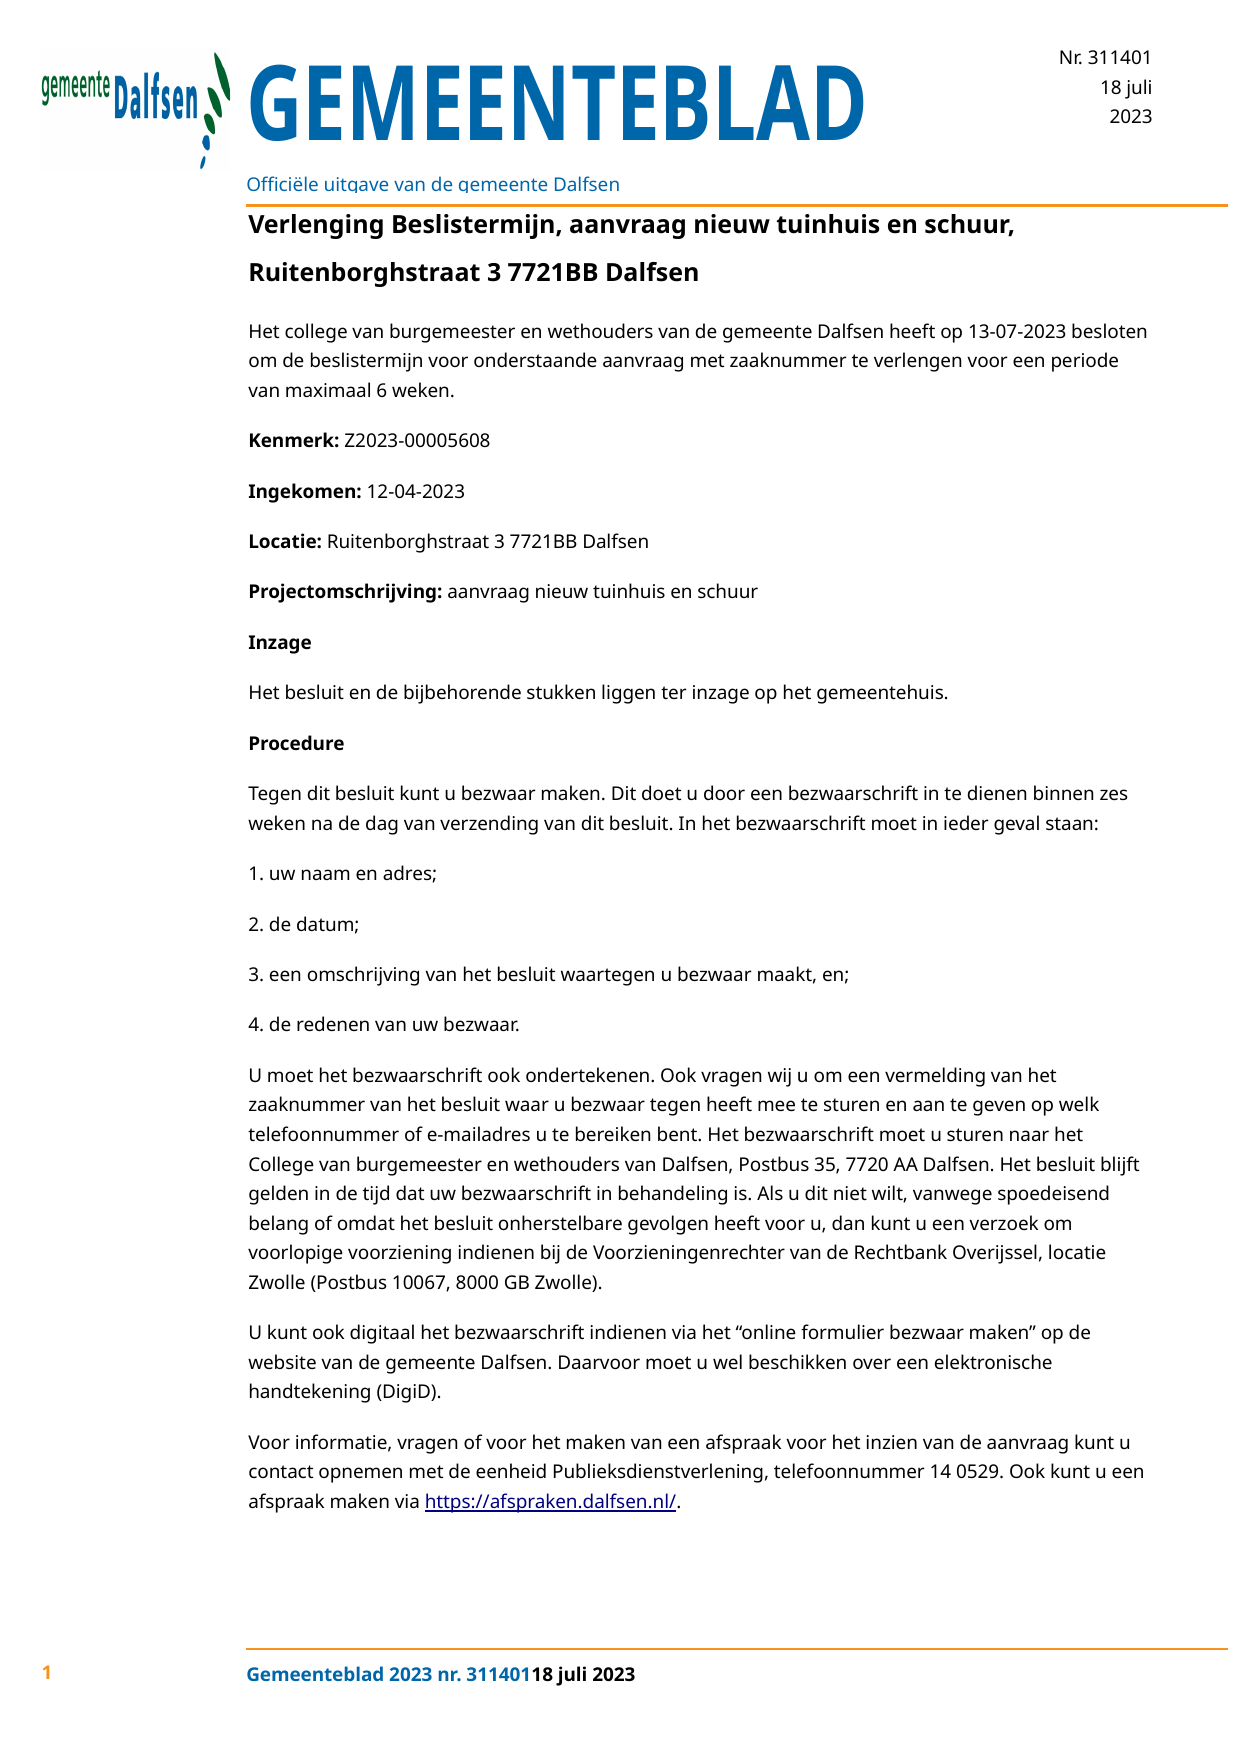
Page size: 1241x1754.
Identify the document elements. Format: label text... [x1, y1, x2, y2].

text Locatie: Ruitenborghstraat 3 7721BB Dalfsen [248, 528, 1152, 554]
picture [41, 47, 231, 172]
text Verlenging Beslistermijn, aanvraag nieuw tuinhuis en schuur, Ruitenborghstraat 3 7721BB Dalfsen [248, 207, 1152, 288]
text Projectomschrijving: aanvraag nieuw tuinhuis en schuur [248, 579, 1152, 604]
text Ingekomen: 12-04-2023 [248, 478, 1152, 504]
text Procedure [248, 730, 1152, 756]
text Het besluit en de bijbehorende stukken liggen ter inzage op het gemeentehuis. [248, 679, 1152, 705]
text U moet het bezwaarschrift ook ondertekenen. Ook vragen wij u om een vermelding van het zaaknummer van het besluit waar u bezwaar tegen heeft mee te sturen en aan te geven op welk telefoonnummer of e-mailadres u te bereiken bent. Het bezwaarschrift moet u sturen naar het College van burgemeester en wethouders van Dalfsen, Postbus 35, 7720 AA Dalfsen. Het besluit blijft gelden in de tijd dat uw bezwaarschrift in behandeling is. Als u dit niet wilt, vanwege spoedeisend belang of omdat het besluit onherstelbare gevolgen heeft voor u, dan kunt u een verzoek om voorlopige voorziening indienen bij de Voorzieningenrechter van de Rechtbank Overijssel, locatie Zwolle (Postbus 10067, 8000 GB Zwolle). [248, 1062, 1152, 1295]
text Voor informatie, vragen of voor het maken van een afspraak voor het inzien van de aanvraag kunt u contact opnemen met de eenheid Publieksdienstverlening, telefoonnummer 14 0529. Ook kunt u een afspraak maken via https://afspraken.dalfsen.nl/. [248, 1429, 1152, 1514]
text Het college van burgemeester en wethouders van de gemeente Dalfsen heeft op 13-07-2023 besloten om de beslistermijn voor onderstaande aanvraag met zaaknummer te verlengen voor een periode van maximaal 6 weken. [248, 318, 1152, 403]
text U kunt ook digitaal het bezwaarschrift indienen via het “online formulier bezwaar maken” op de website van de gemeente Dalfsen. Daarvoor moet u wel beschikken over een elektronische handtekening (DigiD). [248, 1319, 1152, 1404]
text 4. de redenen van uw bezwaar. [248, 1012, 1152, 1037]
text 3. een omschrijving van het besluit waartegen u bezwaar maakt, en; [248, 961, 1152, 987]
text Kenmerk: Z2023-00005608 [248, 427, 1152, 453]
text Tegen dit besluit kunt u bezwaar maken. Dit doet u door een bezwaarschrift in te dienen binnen zes weken na de dag van verzending van dit besluit. In het bezwaarschrift moet in ieder geval staan: [248, 780, 1152, 836]
text Inzage [248, 629, 1152, 655]
text 2. de datum; [248, 911, 1152, 937]
text 1. uw naam en adres; [248, 860, 1152, 886]
